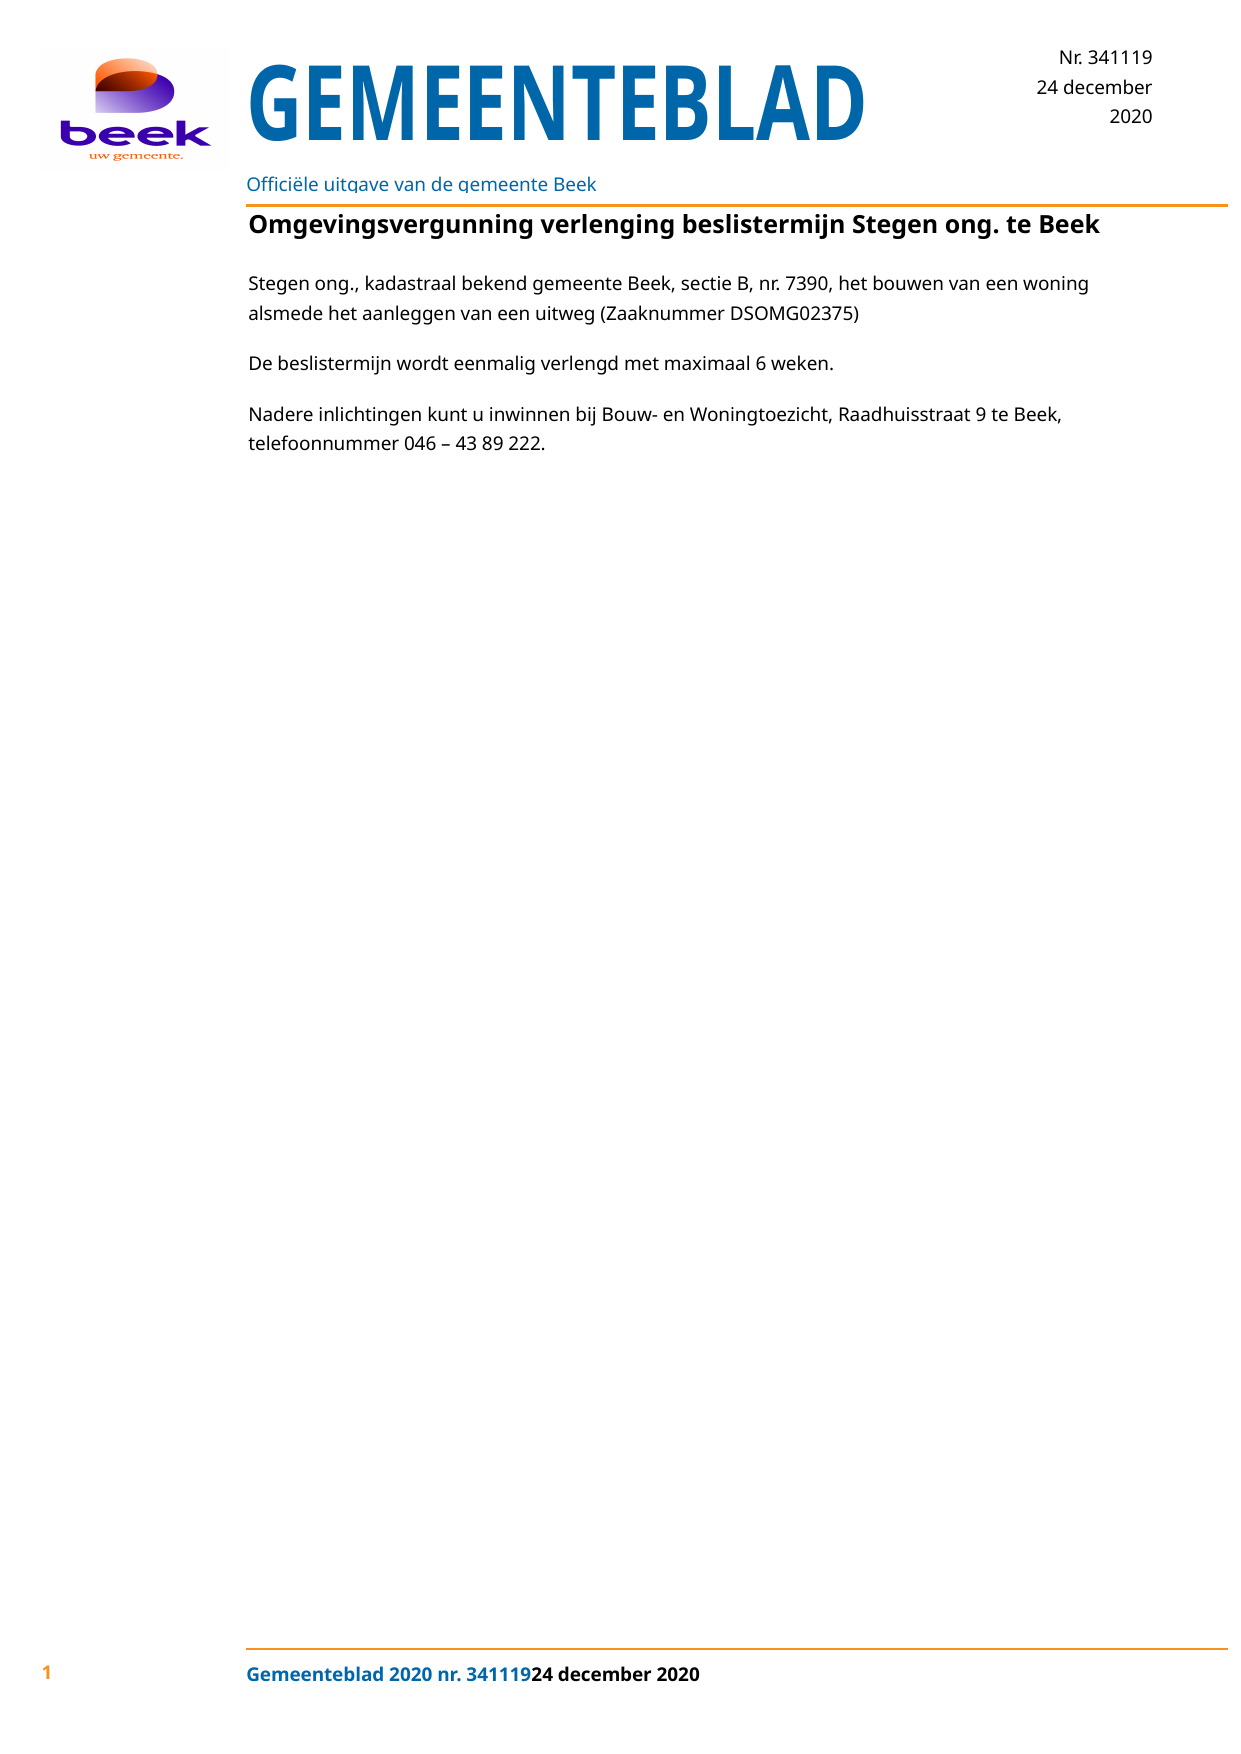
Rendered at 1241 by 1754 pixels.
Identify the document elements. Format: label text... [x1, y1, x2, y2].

text De beslistermijn wordt eenmalig verlengd met maximaal 6 weken. [248, 350, 1152, 376]
text Nadere inlichtingen kunt u inwinnen bij Bouw- en Woningtoezicht, Raadhuisstraat 9 te Beek, telefoonnummer 046 – 43 89 222. [248, 401, 1152, 456]
picture [41, 47, 231, 172]
text Stegen ong., kadastraal bekend gemeente Beek, sectie B, nr. 7390, het bouwen van een woning alsmede het aanleggen van een uitweg (Zaaknummer DSOMG02375) [248, 270, 1152, 326]
text Omgevingsvergunning verlenging beslistermijn Stegen ong. te Beek [248, 207, 1152, 241]
